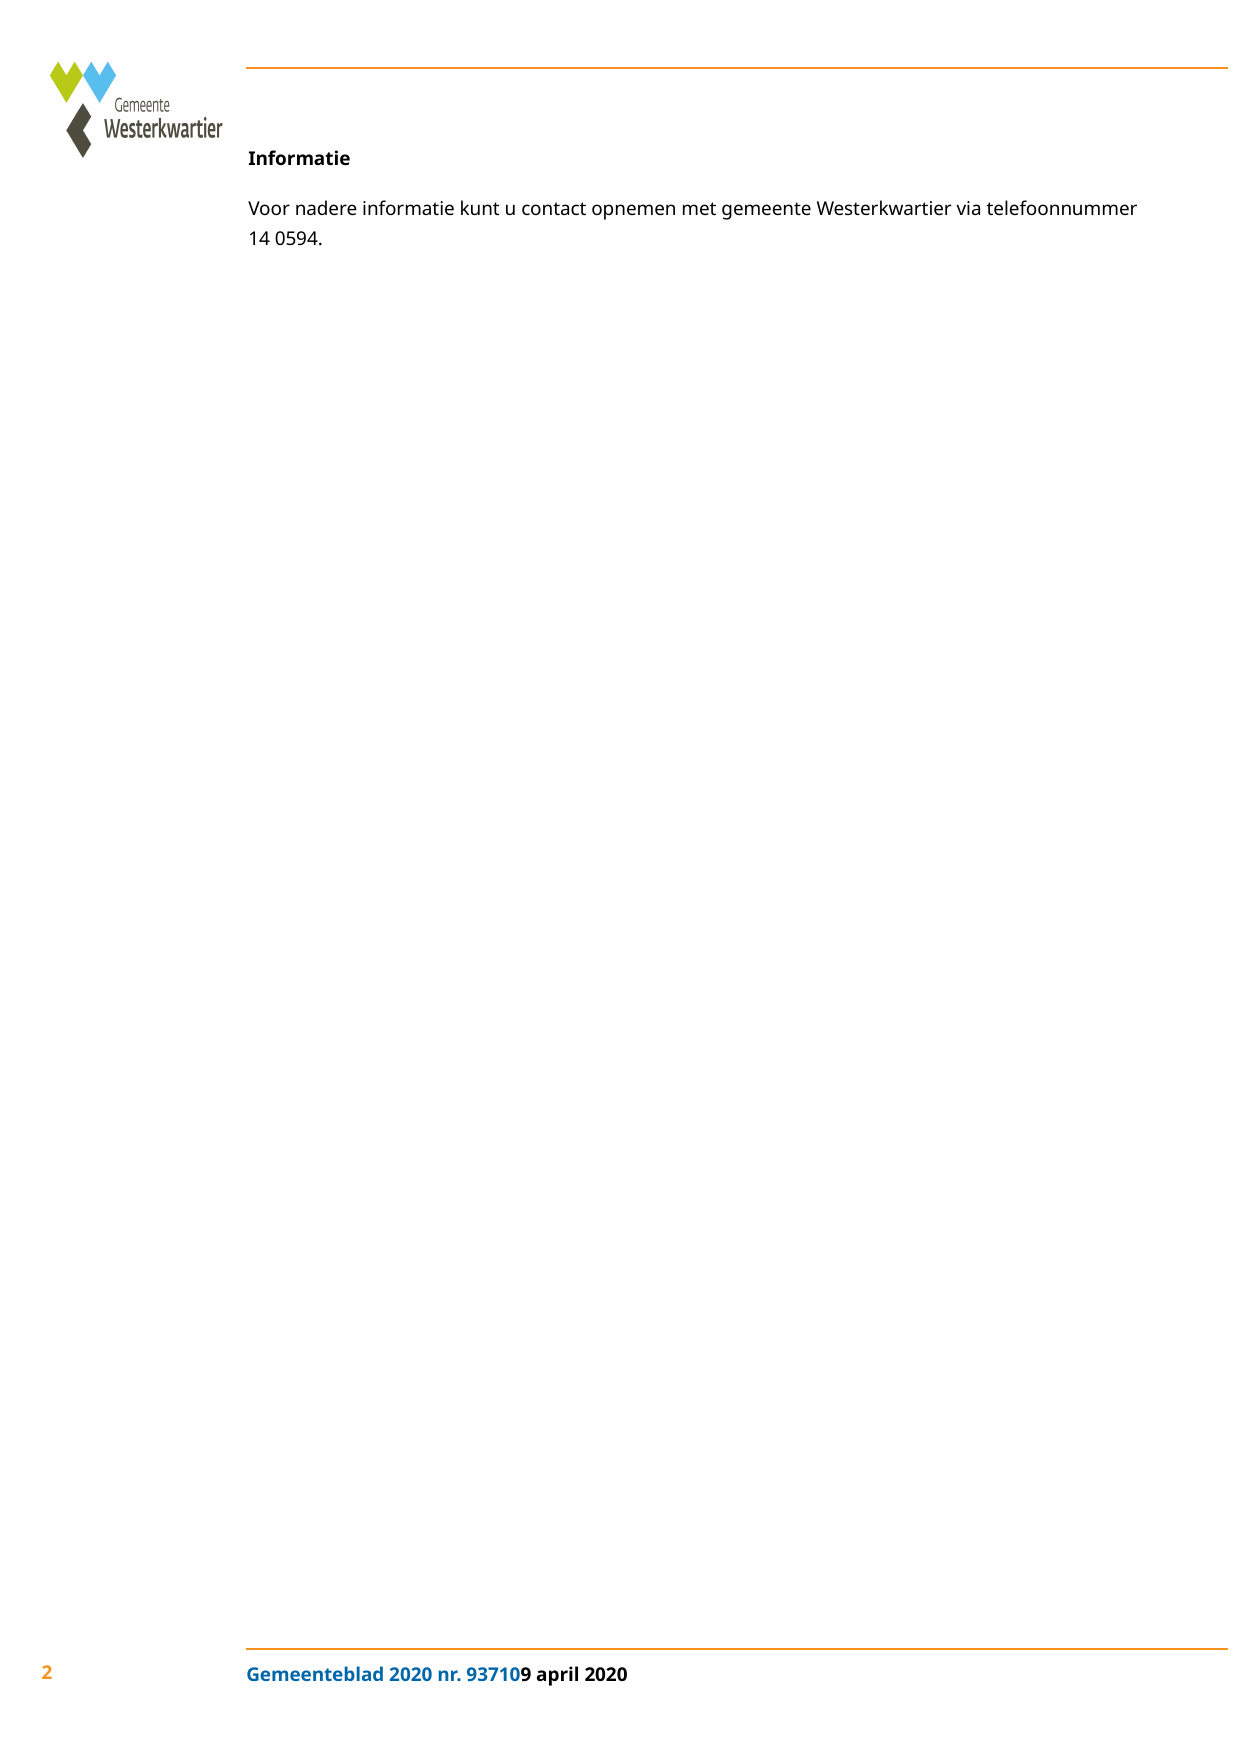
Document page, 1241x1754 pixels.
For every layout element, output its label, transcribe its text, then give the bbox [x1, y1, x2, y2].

text Informatie [248, 145, 1152, 171]
text Voor nadere informatie kunt u contact opnemen met gemeente Westerkwartier via telefoonnummer 14 0594. [248, 196, 1152, 251]
picture [41, 47, 231, 172]
